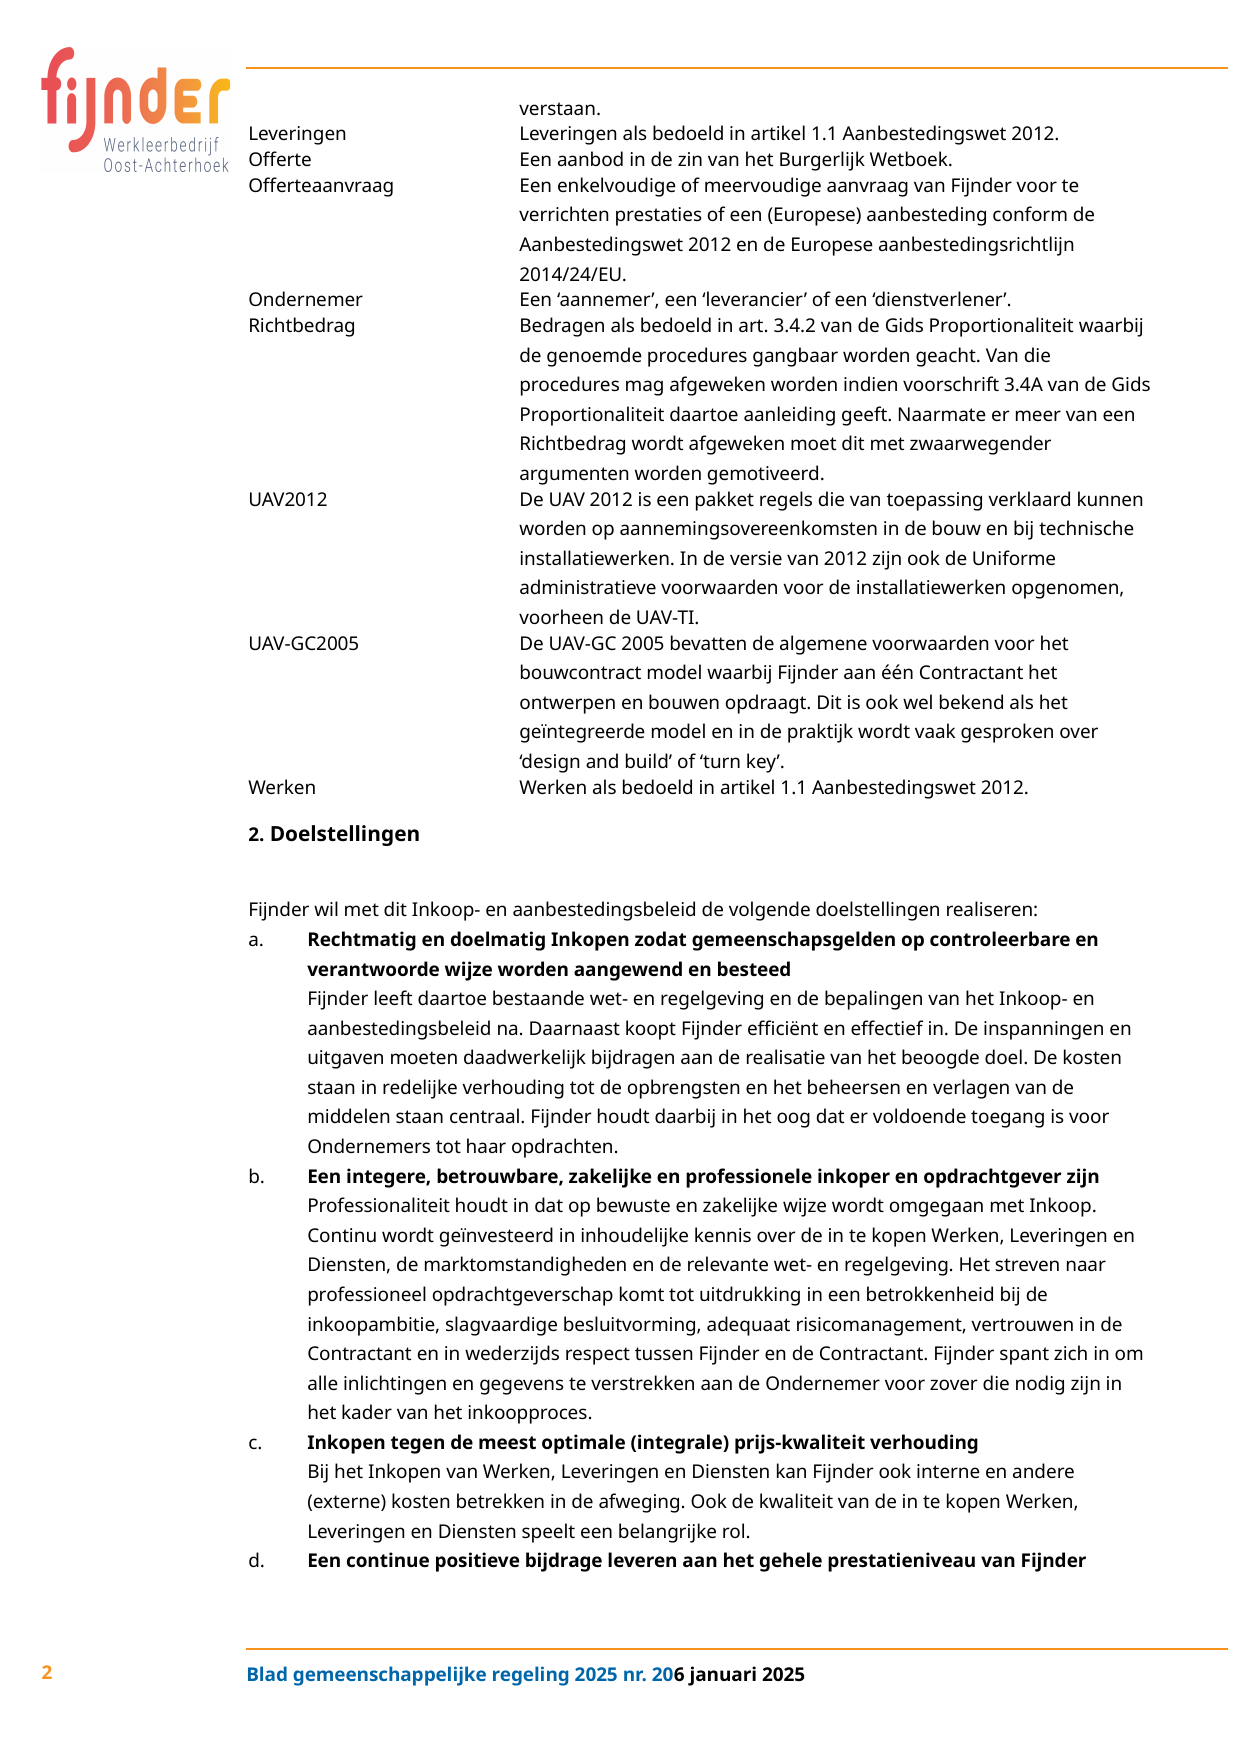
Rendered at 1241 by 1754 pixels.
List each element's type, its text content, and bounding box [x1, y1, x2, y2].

table_cell De UAV 2012 is een pakket regels die van toepassing verklaard kunnen worden op aannemingsovereenkomsten in de bouw en bij technische installatiewerken. In de versie van 2012 zijn ook de Uniforme administratieve voorwaarden voor de installatiewerken opgenomen, voorheen de UAV-TI. [519, 486, 1152, 630]
table_cell Bedragen als bedoeld in art. 3.4.2 van de Gids Proportionaliteit waarbij de genoemde procedures gangbaar worden geacht. Van die procedures mag afgeweken worden indien voorschrift 3.4A van de Gids Proportionaliteit daartoe aanleiding geeft. Naarmate er meer van een Richtbedrag wordt afgeweken moet dit met zwaarwegender argumenten worden gemotiveerd. [519, 312, 1152, 486]
list Een integere, betrouwbare, zakelijke en professionele inkoper en opdrachtgever zijn [248, 1163, 1152, 1189]
table_cell UAV-GC2005 [248, 630, 519, 774]
table_cell Leveringen [248, 121, 519, 146]
text 2. Doelstellingen [248, 819, 1152, 847]
table_cell Offerteaanvraag [248, 172, 519, 286]
list Rechtmatig en doelmatig Inkopen zodat gemeenschapsgelden op controleerbare en verantwoorde wijze worden aangewend en besteed [248, 926, 1152, 982]
table_cell [248, 95, 519, 121]
table_cell UAV2012 [248, 486, 519, 630]
list Professionaliteit houdt in dat op bewuste en zakelijke wijze wordt omgegaan met Inkoop. Continu wordt geïnvesteerd in inhoudelijke kennis over de in te kopen Werken, Leveringen en Diensten, de marktomstandigheden en de relevante wet- en regelgeving. Het streven naar professioneel opdrachtgeverschap komt tot uitdrukking in een betrokkenheid bij de inkoopambitie, slagvaardige besluitvorming, adequaat risicomanagement, vertrouwen in de Contractant en in wederzijds respect tussen Fijnder en de Contractant. Fijnder spant zich in om alle inlichtingen en gegevens te verstrekken aan de Ondernemer voor zover die nodig zijn in het kader van het inkoopproces. [248, 1192, 1152, 1425]
table_cell Een aanbod in de zin van het Burgerlijk Wetboek. [519, 146, 1152, 172]
table_cell Werken als bedoeld in artikel 1.1 Aanbestedingswet 2012. [519, 774, 1152, 800]
table_cell Offerte [248, 146, 519, 172]
text Fijnder wil met dit Inkoop- en aanbestedingsbeleid de volgende doelstellingen realiseren: [248, 897, 1152, 922]
table_cell Ondernemer [248, 286, 519, 312]
list Een continue positieve bijdrage leveren aan het gehele prestatieniveau van Fijnder [248, 1547, 1152, 1573]
list Fijnder leeft daartoe bestaande wet- en regelgeving en de bepalingen van het Inkoop- en aanbestedingsbeleid na. Daarnaast koopt Fijnder efficiënt en effectief in. De inspanningen en uitgaven moeten daadwerkelijk bijdragen aan de realisatie van het beoogde doel. De kosten staan in redelijke verhouding tot de opbrengsten en het beheersen en verlagen van de middelen staan centraal. Fijnder houdt daarbij in het oog dat er voldoende toegang is voor Ondernemers tot haar opdrachten. [248, 985, 1152, 1159]
list Inkopen tegen de meest optimale (integrale) prijs-kwaliteit verhouding [248, 1429, 1152, 1455]
picture [41, 47, 231, 172]
table_cell Richtbedrag [248, 312, 519, 486]
table_cell Leveringen als bedoeld in artikel 1.1 Aanbestedingswet 2012. [519, 121, 1152, 146]
table_cell Werken [248, 774, 519, 800]
table_cell verstaan. [519, 95, 1152, 121]
table_cell De UAV-GC 2005 bevatten de algemene voorwaarden voor het bouwcontract model waarbij Fijnder aan één Contractant het ontwerpen en bouwen opdraagt. Dit is ook wel bekend als het geïntegreerde model en in de praktijk wordt vaak gesproken over ‘design and build’ of ‘turn key’. [519, 630, 1152, 774]
table_cell Een ‘aannemer’, een ‘leverancier’ of een ‘dienstverlener’. [519, 286, 1152, 312]
table_cell Een enkelvoudige of meervoudige aanvraag van Fijnder voor te verrichten prestaties of een (Europese) aanbesteding conform de Aanbestedingswet 2012 en de Europese aanbestedingsrichtlijn 2014/24/EU. [519, 172, 1152, 286]
list Bij het Inkopen van Werken, Leveringen en Diensten kan Fijnder ook interne en andere (externe) kosten betrekken in de afweging. Ook de kwaliteit van de in te kopen Werken, Leveringen en Diensten speelt een belangrijke rol. [248, 1459, 1152, 1544]
